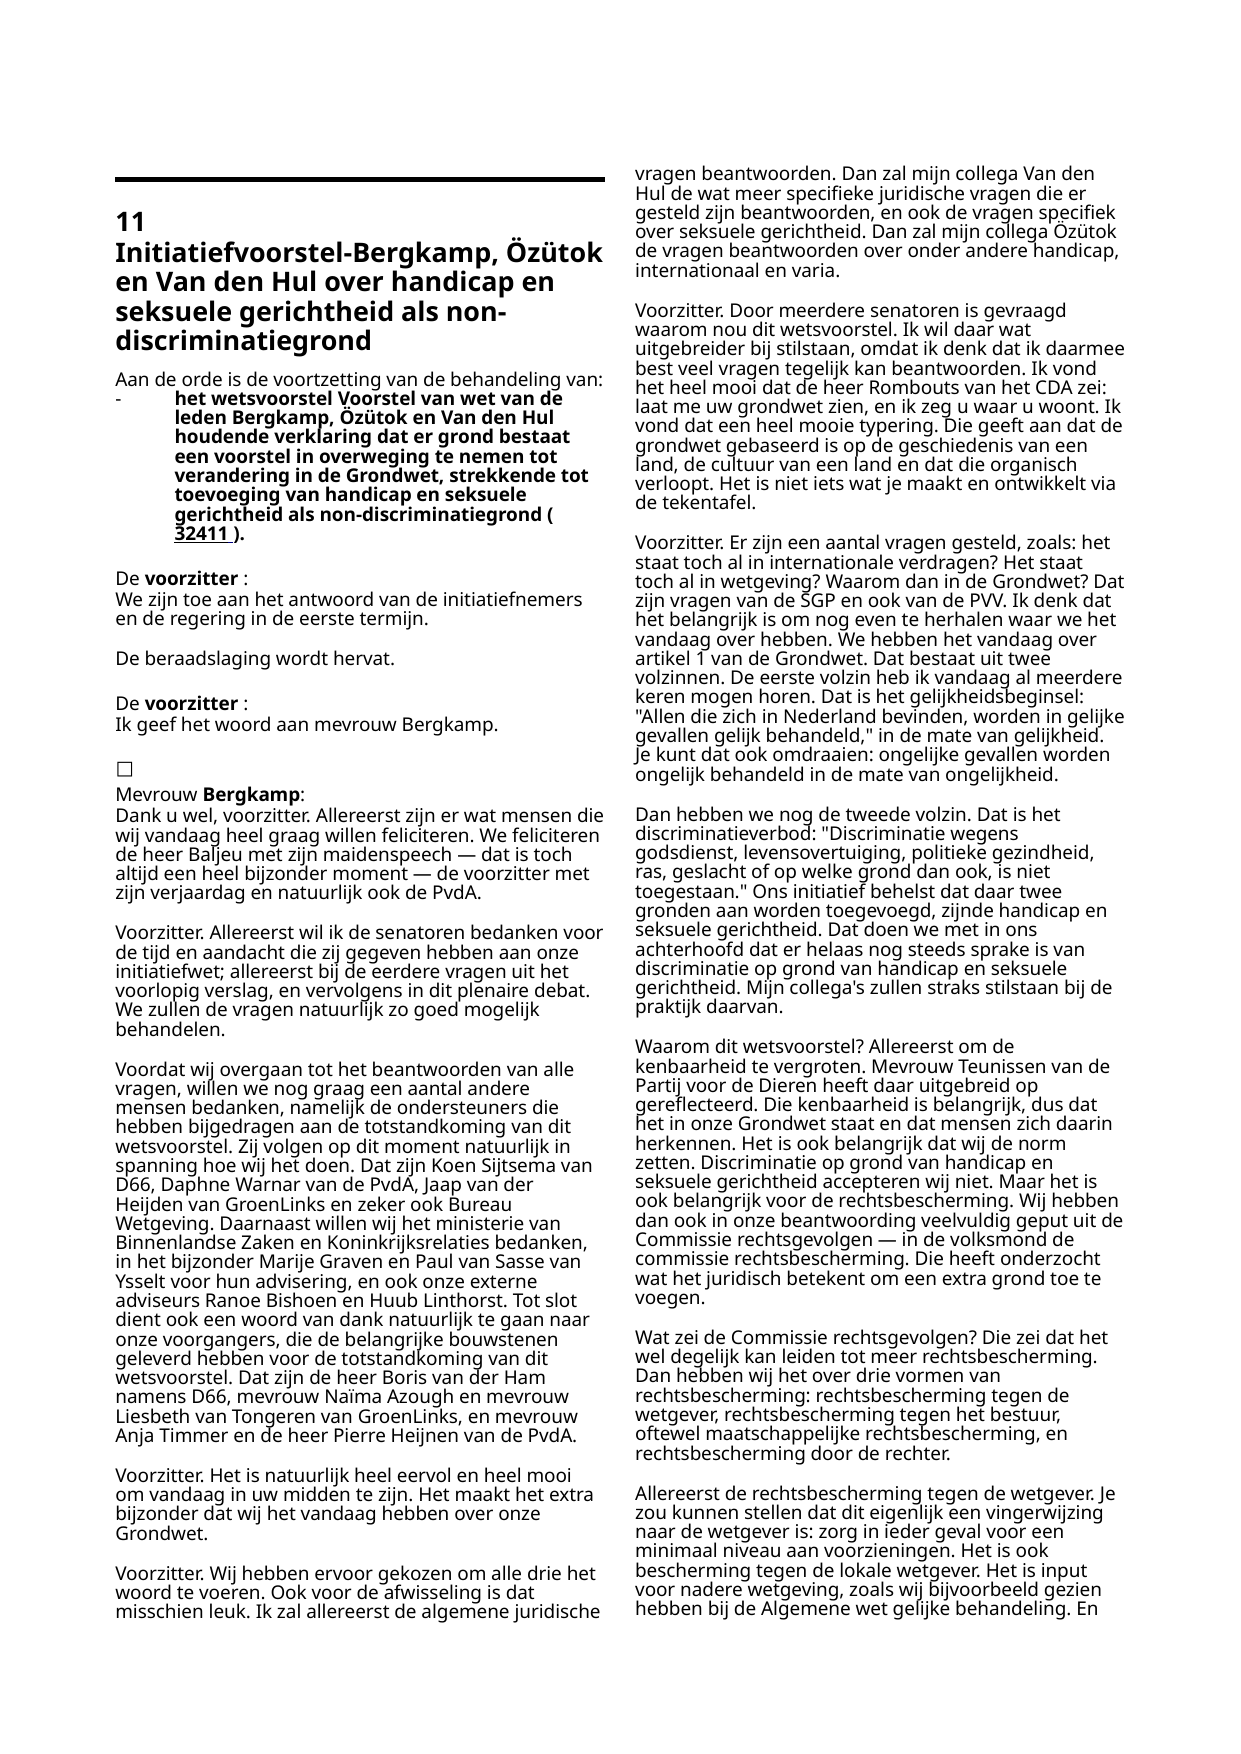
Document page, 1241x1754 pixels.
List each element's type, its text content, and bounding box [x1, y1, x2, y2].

list het wetsvoorstel Voorstel van wet van de leden Bergkamp, Özütok en Van den Hul houdende verklaring dat er grond bestaat een voorstel in overweging te nemen tot verandering in de Grondwet, strekkende tot toevoeging van handicap en seksuele gerichtheid als non-discriminatiegrond ( 32411 ). [115, 390, 605, 544]
text Voorzitter. Wij hebben ervoor gekozen om alle drie het woord te voeren. Ook voor de afwisseling is dat misschien leuk. Ik zal allereerst de algemene juridische [115, 1565, 605, 1622]
text vragen beantwoorden. Dan zal mijn collega Van den Hul de wat meer specifieke juridische vragen die er gesteld zijn beantwoorden, en ook de vragen specifiek over seksuele gerichtheid. Dan zal mijn collega Özütok de vragen beantwoorden over onder andere handicap, internationaal en varia. [635, 165, 1125, 281]
text Ik geef het woord aan mevrouw Bergkamp. [115, 716, 605, 735]
text De voorzitter : [115, 690, 605, 716]
text De voorzitter : [115, 565, 605, 591]
text Waarom dit wetsvoorstel? Allereerst om de kenbaarheid te vergroten. Mevrouw Teunissen van de Partij voor de Dieren heeft daar uitgebreid op gereflecteerd. Die kenbaarheid is belangrijk, dus dat het in onze Grondwet staat en dat mensen zich daarin herkennen. Het is ook belangrijk dat wij de norm zetten. Discriminatie op grond van handicap en seksuele gerichtheid accepteren wij niet. Maar het is ook belangrijk voor de rechtsbescherming. Wij hebben dan ook in onze beantwoording veelvuldig geput uit de Commissie rechtsgevolgen — in de volksmond de commissie rechtsbescherming. Die heeft onderzocht wat het juridisch betekent om een extra grond toe te voegen. [635, 1038, 1125, 1308]
text Allereerst de rechtsbescherming tegen de wetgever. Je zou kunnen stellen dat dit eigenlijk een vingerwijzing naar de wetgever is: zorg in ieder geval voor een minimaal niveau aan voorzieningen. Het is ook bescherming tegen de lokale wetgever. Het is input voor nadere wetgeving, zoals wij bijvoorbeeld gezien hebben bij de Algemene wet gelijke behandeling. En [635, 1484, 1125, 1619]
text Voorzitter. Er zijn een aantal vragen gesteld, zoals: het staat toch al in internationale verdragen? Het staat toch al in wetgeving? Waarom dan in de Grondwet? Dat zijn vragen van de SGP en ook van de PVV. Ik denk dat het belangrijk is om nog even te herhalen waar we het vandaag over hebben. We hebben het vandaag over artikel 1 van de Grondwet. Dat bestaat uit twee volzinnen. De eerste volzin heb ik vandaag al meerdere keren mogen horen. Dat is het gelijkheidsbeginsel: "Allen die zich in Nederland bevinden, worden in gelijke gevallen gelijk behandeld," in de mate van gelijkheid. Je kunt dat ook omdraaien: ongelijke gevallen worden ongelijk behandeld in de mate van ongelijkheid. [635, 534, 1125, 785]
text We zijn toe aan het antwoord van de initiatiefnemers en de regering in de eerste termijn. [115, 591, 605, 629]
text ⬜ [115, 756, 605, 782]
text Initiatiefvoorstel-Bergkamp, Özütok en Van den Hul over handicap en seksuele gerichtheid als non-discriminatiegrond [115, 239, 605, 371]
text Dan hebben we nog de tweede volzin. Dat is het discriminatieverbod: "Discriminatie wegens godsdienst, levensovertuiging, politieke gezindheid, ras, geslacht of op welke grond dan ook, is niet toegestaan." Ons initiatief behelst dat daar twee gronden aan worden toegevoegd, zijnde handicap en seksuele gerichtheid. Dat doen we met in ons achterhoofd dat er helaas nog steeds sprake is van discriminatie op grond van handicap en seksuele gerichtheid. Mijn collega's zullen straks stilstaan bij de praktijk daarvan. [635, 806, 1125, 1018]
text Mevrouw Bergkamp: [115, 782, 605, 807]
text Voorzitter. Het is natuurlijk heel eervol en heel mooi om vandaag in uw midden te zijn. Het maakt het extra bijzonder dat wij het vandaag hebben over onze Grondwet. [115, 1467, 605, 1544]
text De beraadslaging wordt hervat. [115, 650, 605, 669]
text Voorzitter. Door meerdere senatoren is gevraagd waarom nou dit wetsvoorstel. Ik wil daar wat uitgebreider bij stilstaan, omdat ik denk dat ik daarmee best veel vragen tegelijk kan beantwoorden. Ik vond het heel mooi dat de heer Rombouts van het CDA zei: laat me uw grondwet zien, en ik zeg u waar u woont. Ik vond dat een heel mooie typering. Die geeft aan dat de grondwet gebaseerd is op de geschiedenis van een land, de cultuur van een land en dat die organisch verloopt. Het is niet iets wat je maakt en ontwikkelt via de tekentafel. [635, 302, 1125, 514]
text Aan de orde is de voortzetting van de behandeling van: [115, 371, 605, 390]
text Dank u wel, voorzitter. Allereerst zijn er wat mensen die wij vandaag heel graag willen feliciteren. We feliciteren de heer Baljeu met zijn maidenspeech — dat is toch altijd een heel bijzonder moment — de voorzitter met zijn verjaardag en natuurlijk ook de PvdA. [115, 807, 605, 904]
text Wat zei de Commissie rechtsgevolgen? Die zei dat het wel degelijk kan leiden tot meer rechtsbescherming. Dan hebben wij het over drie vormen van rechtsbescherming: rechtsbescherming tegen de wetgever, rechtsbescherming tegen het bestuur, oftewel maatschappelijke rechtsbescherming, en rechtsbescherming door de rechter. [635, 1329, 1125, 1464]
text Voorzitter. Allereerst wil ik de senatoren bedanken voor de tijd en aandacht die zij gegeven hebben aan onze initiatiefwet; allereerst bij de eerdere vragen uit het voorlopig verslag, en vervolgens in dit plenaire debat. We zullen de vragen natuurlijk zo goed mogelijk behandelen. [115, 924, 605, 1040]
text Voordat wij overgaan tot het beantwoorden van alle vragen, willen we nog graag een aantal andere mensen bedanken, namelijk de ondersteuners die hebben bijgedragen aan de totstandkoming van dit wetsvoorstel. Zij volgen op dit moment natuurlijk in spanning hoe wij het doen. Dat zijn Koen Sijtsema van D66, Daphne Warnar van de PvdA, Jaap van der Heijden van GroenLinks en zeker ook Bureau Wetgeving. Daarnaast willen wij het ministerie van Binnenlandse Zaken en Koninkrijksrelaties bedanken, in het bijzonder Marije Graven en Paul van Sasse van Ysselt voor hun advisering, en ook onze externe adviseurs Ranoe Bishoen en Huub Linthorst. Tot slot dient ook een woord van dank natuurlijk te gaan naar onze voorgangers, die de belangrijke bouwstenen geleverd hebben voor de totstandkoming van dit wetsvoorstel. Dat zijn de heer Boris van der Ham namens D66, mevrouw Naïma Azough en mevrouw Liesbeth van Tongeren van GroenLinks, en mevrouw Anja Timmer en de heer Pierre Heijnen van de PvdA. [115, 1061, 605, 1446]
text 11 [115, 203, 605, 239]
